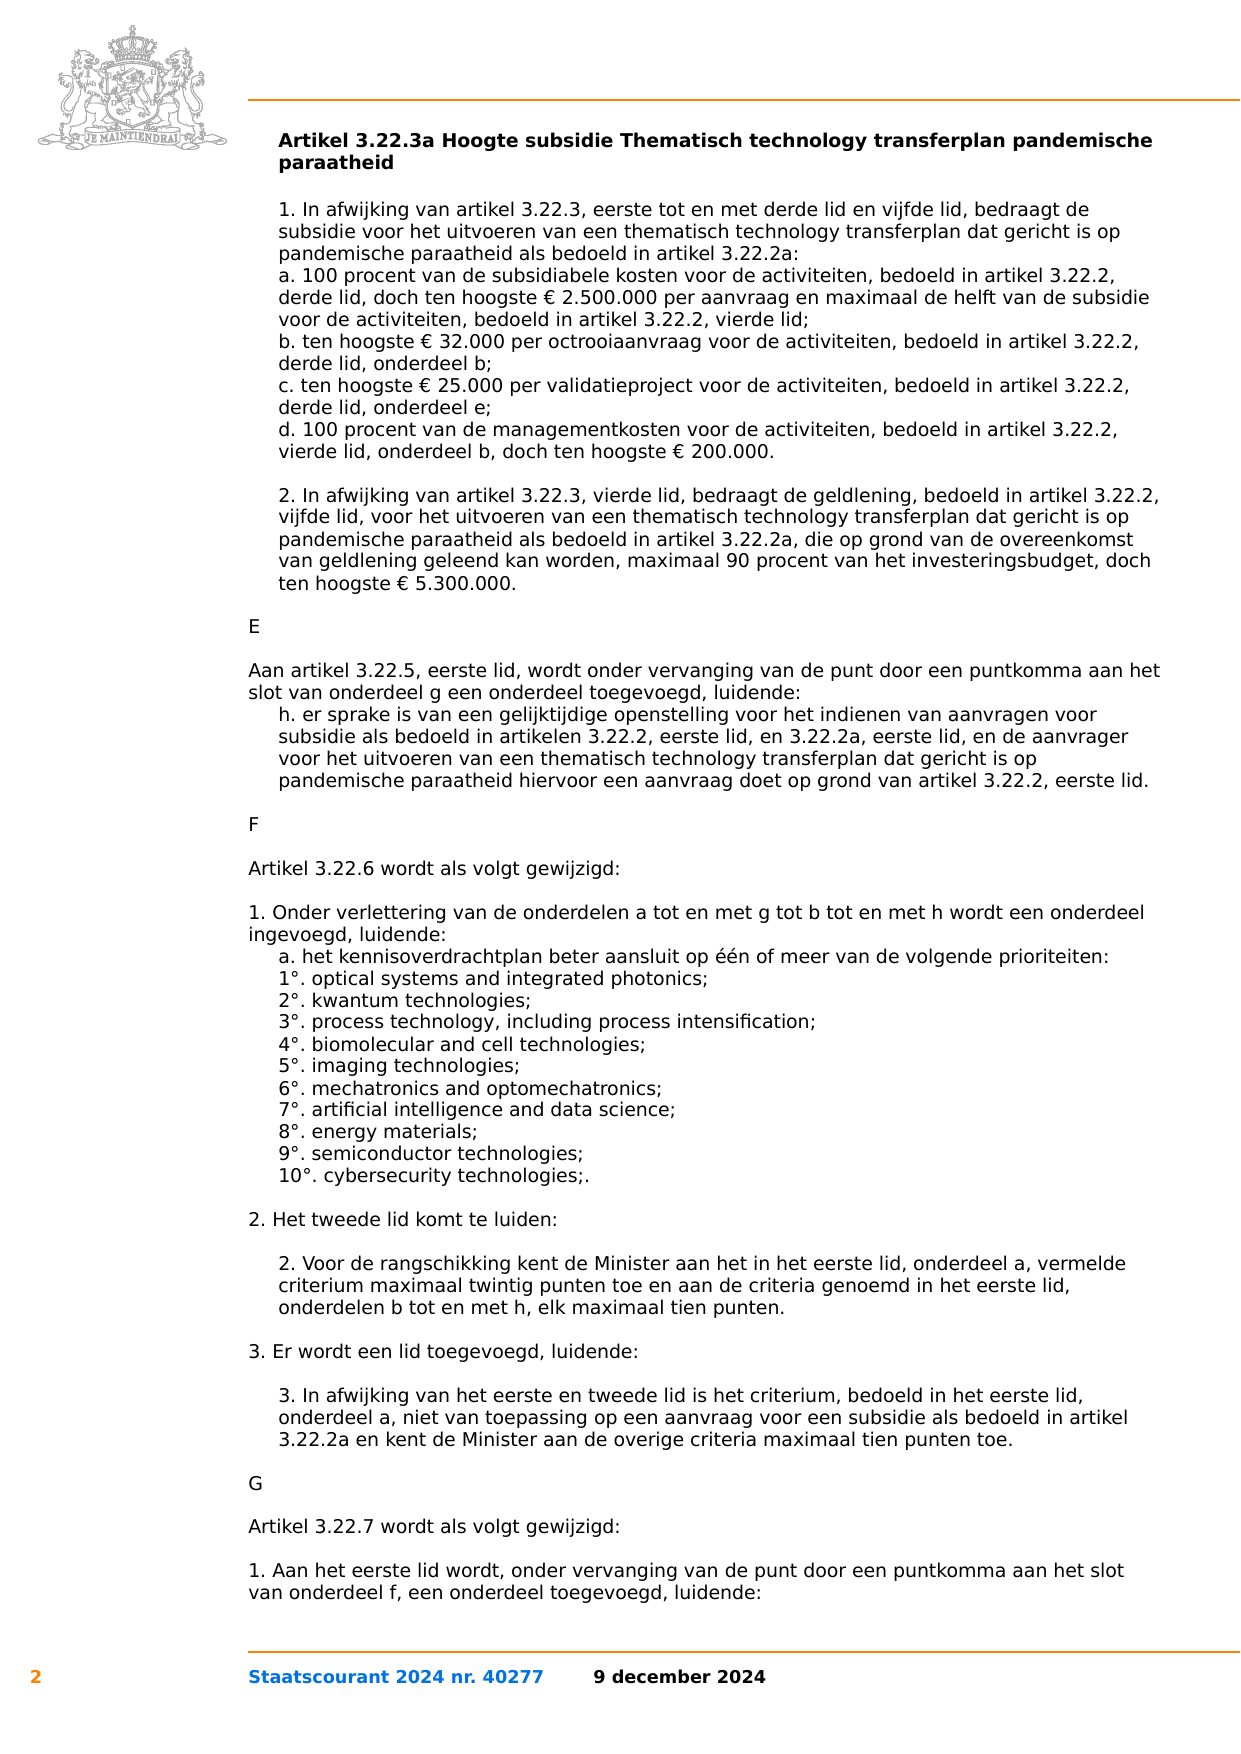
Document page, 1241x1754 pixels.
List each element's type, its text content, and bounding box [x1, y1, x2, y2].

text 2. In afwijking van artikel 3.22.3, vierde lid, bedraagt de geldlening, bedoeld in artikel 3.22.2, vijfde lid, voor het uitvoeren van een thematisch technology transferplan dat gericht is op pandemische paraatheid als bedoeld in artikel 3.22.2a, die op grond van de overeenkomst van geldlening geleend kan worden, maximaal 90 procent van het investeringsbudget, doch ten hoogste € 5.300.000. [278, 484, 1163, 594]
text 3. In afwijking van het eerste en tweede lid is het criterium, bedoeld in het eerste lid, onderdeel a, niet van toepassing op een aanvraag voor een subsidie als bedoeld in artikel 3.22.2a en kent de Minister aan de overige criteria maximaal tien punten toe. [278, 1385, 1163, 1451]
text h. er sprake is van een gelijktijdige openstelling voor het indienen van aanvragen voor subsidie als bedoeld in artikelen 3.22.2, eerste lid, en 3.22.2a, eerste lid, en de aanvrager voor het uitvoeren van een thematisch technology transferplan dat gericht is op pandemische paraatheid hiervoor een aanvraag doet op grond van artikel 3.22.2, eerste lid. [278, 704, 1163, 792]
text a. 100 procent van de subsidiabele kosten voor de activiteiten, bedoeld in artikel 3.22.2, derde lid, doch ten hoogste € 2.500.000 per aanvraag en maximaal de helft van de subsidie voor de activiteiten, bedoeld in artikel 3.22.2, vierde lid; [278, 265, 1163, 331]
text 1. Aan het eerste lid wordt, onder vervanging van de punt door een puntkomma aan het slot van onderdeel f, een onderdeel toegevoegd, luidende: [248, 1560, 1163, 1604]
picture [38, 25, 227, 150]
text 5°. imaging technologies; [278, 1055, 1163, 1077]
text 3°. process technology, including process intensification; [278, 1011, 1163, 1033]
text 3. Er wordt een lid toegevoegd, luidende: [248, 1341, 1163, 1363]
text a. het kennisoverdrachtplan beter aansluit op één of meer van de volgende prioriteiten: [278, 946, 1163, 967]
text 7°. artificial intelligence and data science; [278, 1099, 1163, 1121]
text 4°. biomolecular and cell technologies; [278, 1033, 1163, 1055]
text d. 100 procent van de managementkosten voor de activiteiten, bedoeld in artikel 3.22.2, vierde lid, onderdeel b, doch ten hoogste € 200.000. [278, 419, 1163, 463]
text 2. Het tweede lid komt te luiden: [248, 1209, 1163, 1231]
subtitle Artikel 3.22.3a Hoogte subsidie Thematisch technology transferplan pandemische paraatheid [278, 130, 1163, 174]
text F [248, 814, 1163, 836]
text 10°. cybersecurity technologies;. [278, 1165, 1163, 1187]
text c. ten hoogste € 25.000 per validatieproject voor de activiteiten, bedoeld in artikel 3.22.2, derde lid, onderdeel e; [278, 375, 1163, 419]
text Artikel 3.22.6 wordt als volgt gewijzigd: [248, 858, 1163, 880]
text Artikel 3.22.7 wordt als volgt gewijzigd: [248, 1516, 1163, 1538]
text 2°. kwantum technologies; [278, 989, 1163, 1011]
text 1°. optical systems and integrated photonics; [278, 967, 1163, 989]
text G [248, 1472, 1163, 1494]
text 2. Voor de rangschikking kent de Minister aan het in het eerste lid, onderdeel a, vermelde criterium maximaal twintig punten toe en aan de criteria genoemd in het eerste lid, onderdelen b tot en met h, elk maximaal tien punten. [278, 1253, 1163, 1319]
text 8°. energy materials; [278, 1121, 1163, 1143]
text b. ten hoogste € 32.000 per octrooiaanvraag voor de activiteiten, bedoeld in artikel 3.22.2, derde lid, onderdeel b; [278, 331, 1163, 375]
text 9°. semiconductor technologies; [278, 1143, 1163, 1165]
text 6°. mechatronics and optomechatronics; [278, 1077, 1163, 1099]
text E [248, 616, 1163, 638]
text 1. In afwijking van artikel 3.22.3, eerste tot en met derde lid en vijfde lid, bedraagt de subsidie voor het uitvoeren van een thematisch technology transferplan dat gericht is op pandemische paraatheid als bedoeld in artikel 3.22.2a: [278, 199, 1163, 265]
text 1. Onder verlettering van de onderdelen a tot en met g tot b tot en met h wordt een onderdeel ingevoegd, luidende: [248, 902, 1163, 946]
text Aan artikel 3.22.5, eerste lid, wordt onder vervanging van de punt door een puntkomma aan het slot van onderdeel g een onderdeel toegevoegd, luidende: [248, 660, 1163, 704]
